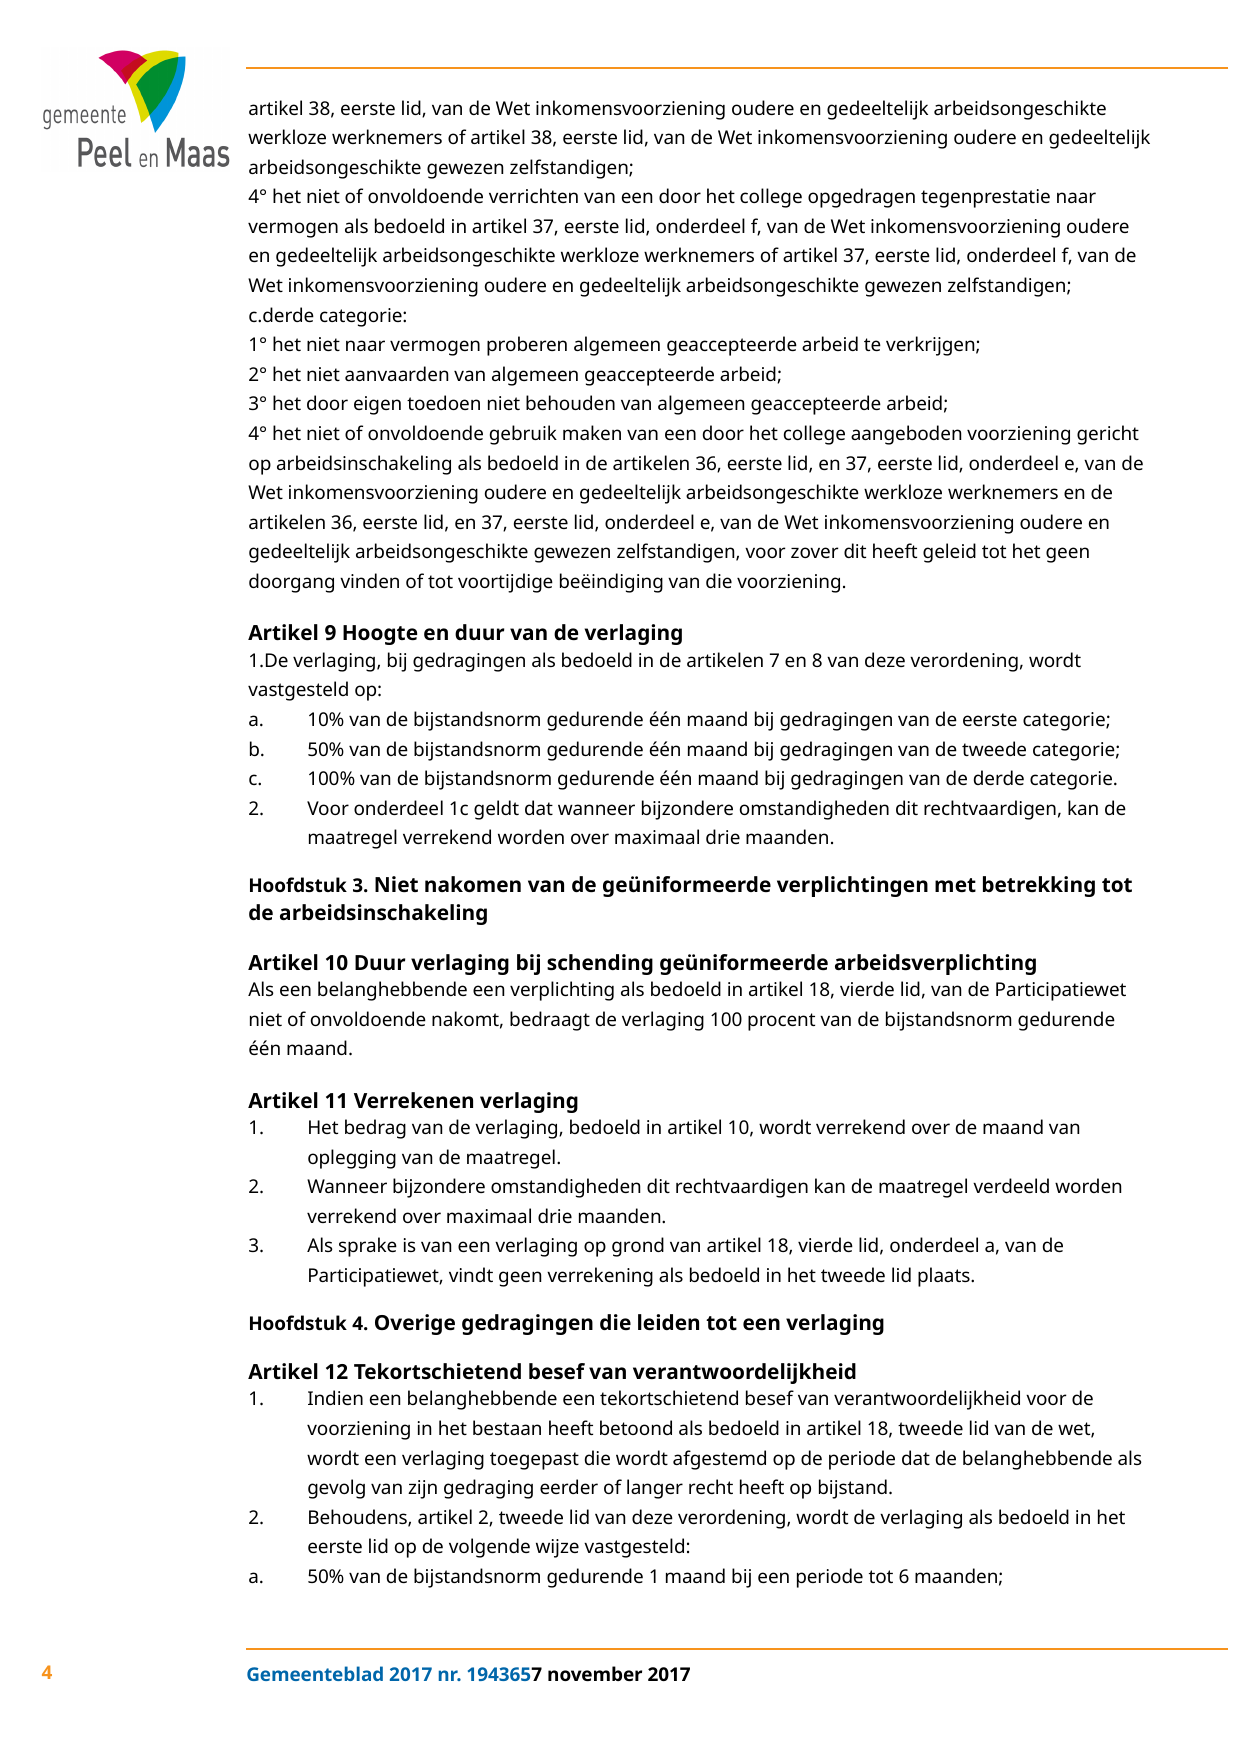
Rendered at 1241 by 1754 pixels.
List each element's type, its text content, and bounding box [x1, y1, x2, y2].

list Het bedrag van de verlaging, bedoeld in artikel 10, wordt verrekend over de maand van oplegging van de maatregel. [248, 1114, 1152, 1169]
text 4° het niet of onvoldoende verrichten van een door het college opgedragen tegenprestatie naar vermogen als bedoeld in artikel 37, eerste lid, onderdeel f, van de Wet inkomensvoorziening oudere en gedeeltelijk arbeidsongeschikte werkloze werknemers of artikel 37, eerste lid, onderdeel f, van de Wet inkomensvoorziening oudere en gedeeltelijk arbeidsongeschikte gewezen zelfstandigen; [248, 183, 1152, 298]
text 4° het niet of onvoldoende gebruik maken van een door het college aangeboden voorziening gericht op arbeidsinschakeling als bedoeld in de artikelen 36, eerste lid, en 37, eerste lid, onderdeel e, van de Wet inkomensvoorziening oudere en gedeeltelijk arbeidsongeschikte werkloze werknemers en de artikelen 36, eerste lid, en 37, eerste lid, onderdeel e, van de Wet inkomensvoorziening oudere en gedeeltelijk arbeidsongeschikte gewezen zelfstandigen, voor zover dit heeft geleid tot het geen doorgang vinden of tot voortijdige beëindiging van die voorziening. [248, 420, 1152, 594]
text Als een belanghebbende een verplichting als bedoeld in artikel 18, vierde lid, van de Participatiewet niet of onvoldoende nakomt, bedraagt de verlaging 100 procent van de bijstandsnorm gedurende één maand. [248, 976, 1152, 1061]
text 3° het door eigen toedoen niet behouden van algemeen geaccepteerde arbeid; [248, 391, 1152, 416]
list 100% van de bijstandsnorm gedurende één maand bij gedragingen van de derde categorie. [248, 765, 1152, 791]
list 50% van de bijstandsnorm gedurende één maand bij gedragingen van de tweede categorie; [248, 736, 1152, 761]
text Artikel 11 Verrekenen verlaging [248, 1086, 1152, 1114]
text Hoofdstuk 4. Overige gedragingen die leiden tot een verlaging [248, 1308, 1152, 1336]
text 1.De verlaging, bij gedragingen als bedoeld in de artikelen 7 en 8 van deze verordening, wordt vastgesteld op: [248, 647, 1152, 702]
text 1° het niet naar vermogen proberen algemeen geaccepteerde arbeid te verkrijgen; [248, 331, 1152, 357]
text Hoofdstuk 3. Niet nakomen van de geüniformeerde verplichtingen met betrekking tot de arbeidsinschakeling [248, 870, 1152, 927]
text Artikel 12 Tekortschietend besef van verantwoordelijkheid [248, 1357, 1152, 1386]
text c.derde categorie: [248, 302, 1152, 328]
text Artikel 10 Duur verlaging bij schending geüniformeerde arbeidsverplichting [248, 948, 1152, 976]
picture [41, 47, 231, 172]
list Als sprake is van een verlaging op grond van artikel 18, vierde lid, onderdeel a, van de Participatiewet, vindt geen verrekening als bedoeld in het tweede lid plaats. [248, 1233, 1152, 1288]
list Wanneer bijzondere omstandigheden dit rechtvaardigen kan de maatregel verdeeld worden verrekend over maximaal drie maanden. [248, 1173, 1152, 1229]
list 10% van de bijstandsnorm gedurende één maand bij gedragingen van de eerste categorie; [248, 706, 1152, 732]
list Behoudens, artikel 2, tweede lid van deze verordening, wordt de verlaging als bedoeld in het eerste lid op de volgende wijze vastgesteld: [248, 1504, 1152, 1559]
text Artikel 9 Hoogte en duur van de verlaging [248, 618, 1152, 647]
list Indien een belanghebbende een tekortschietend besef van verantwoordelijkheid voor de voorziening in het bestaan heeft betoond als bedoeld in artikel 18, tweede lid van de wet, wordt een verlaging toegepast die wordt afgestemd op de periode dat de belanghebbende als gevolg van zijn gedraging eerder of langer recht heeft op bijstand. [248, 1386, 1152, 1500]
list 50% van de bijstandsnorm gedurende 1 maand bij een periode tot 6 maanden; [248, 1563, 1152, 1589]
list Voor onderdeel 1c geldt dat wanneer bijzondere omstandigheden dit rechtvaardigen, kan de maatregel verrekend worden over maximaal drie maanden. [248, 795, 1152, 850]
text 2° het niet aanvaarden van algemeen geaccepteerde arbeid; [248, 361, 1152, 387]
text artikel 38, eerste lid, van de Wet inkomensvoorziening oudere en gedeeltelijk arbeidsongeschikte werkloze werknemers of artikel 38, eerste lid, van de Wet inkomensvoorziening oudere en gedeeltelijk arbeidsongeschikte gewezen zelfstandigen; [248, 95, 1152, 180]
